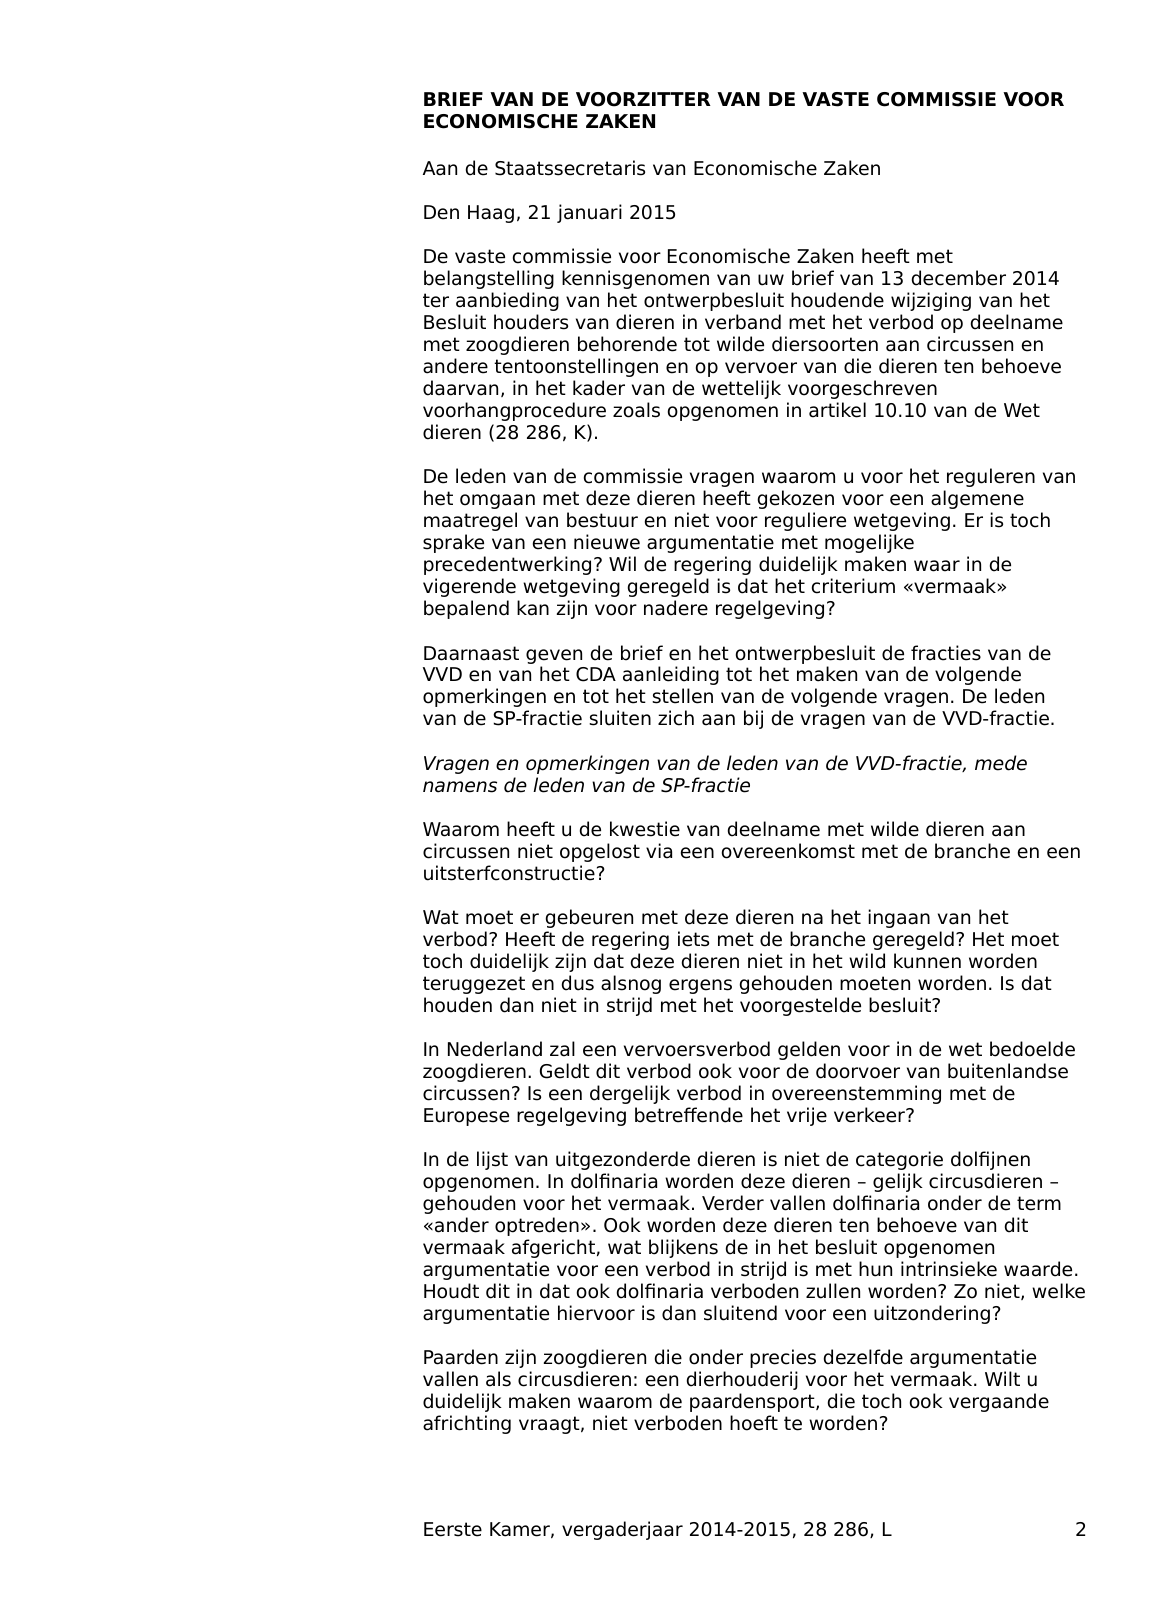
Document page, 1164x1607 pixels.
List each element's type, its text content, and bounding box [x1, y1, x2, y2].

text Wat moet er gebeuren met deze dieren na het ingaan van het verbod? Heeft de regering iets met de branche geregeld? Het moet toch duidelijk zijn dat deze dieren niet in het wild kunnen worden teruggezet en dus alsnog ergens gehouden moeten worden. Is dat houden dan niet in strijd met het voorgestelde besluit? [422, 907, 1087, 1017]
subtitle BRIEF VAN DE VOORZITTER VAN DE VASTE COMMISSIE VOOR ECONOMISCHE ZAKEN [422, 89, 1087, 133]
text Paarden zijn zoogdieren die onder precies dezelfde argumentatie vallen als circusdieren: een dierhouderij voor het vermaak. Wilt u duidelijk maken waarom de paardensport, die toch ook vergaande africhting vraagt, niet verboden hoeft te worden? [422, 1347, 1087, 1435]
text Daarnaast geven de brief en het ontwerpbesluit de fracties van de VVD en van het CDA aanleiding tot het maken van de volgende opmerkingen en tot het stellen van de volgende vragen. De leden van de SP-fractie sluiten zich aan bij de vragen van de VVD-fractie. [422, 642, 1087, 730]
text De leden van de commissie vragen waarom u voor het reguleren van het omgaan met deze dieren heeft gekozen voor een algemene maatregel van bestuur en niet voor reguliere wetgeving. Er is toch sprake van een nieuwe argumentatie met mogelijke precedentwerking? Wil de regering duidelijk maken waar in de vigerende wetgeving geregeld is dat het criterium «vermaak» bepalend kan zijn voor nadere regelgeving? [422, 466, 1087, 620]
subtitle Vragen en opmerkingen van de leden van de VVD-fractie, mede namens de leden van de SP-fractie [422, 752, 1087, 796]
text In Nederland zal een vervoersverbod gelden voor in de wet bedoelde zoogdieren. Geldt dit verbod ook voor de doorvoer van buitenlandse circussen? Is een dergelijk verbod in overeenstemming met de Europese regelgeving betreffende het vrije verkeer? [422, 1039, 1087, 1127]
text Den Haag, 21 januari 2015 [422, 202, 1087, 224]
text In de lijst van uitgezonderde dieren is niet de categorie dolfijnen opgenomen. In dolfinaria worden deze dieren – gelijk circusdieren – gehouden voor het vermaak. Verder vallen dolfinaria onder de term «ander optreden». Ook worden deze dieren ten behoeve van dit vermaak afgericht, wat blijkens de in het besluit opgenomen argumentatie voor een verbod in strijd is met hun intrinsieke waarde. Houdt dit in dat ook dolfinaria verboden zullen worden? Zo niet, welke argumentatie hiervoor is dan sluitend voor een uitzondering? [422, 1149, 1087, 1325]
text Aan de Staatssecretaris van Economische Zaken [422, 158, 1087, 180]
text De vaste commissie voor Economische Zaken heeft met belangstelling kennisgenomen van uw brief van 13 december 2014 ter aanbieding van het ontwerpbesluit houdende wijziging van het Besluit houders van dieren in verband met het verbod op deelname met zoogdieren behorende tot wilde diersoorten aan circussen en andere tentoonstellingen en op vervoer van die dieren ten behoeve daarvan, in het kader van de wettelijk voorgeschreven voorhangprocedure zoals opgenomen in artikel 10.10 van de Wet dieren (28 286, K). [422, 246, 1087, 444]
text Waarom heeft u de kwestie van deelname met wilde dieren aan circussen niet opgelost via een overeenkomst met de branche en een uitsterfconstructie? [422, 819, 1087, 884]
